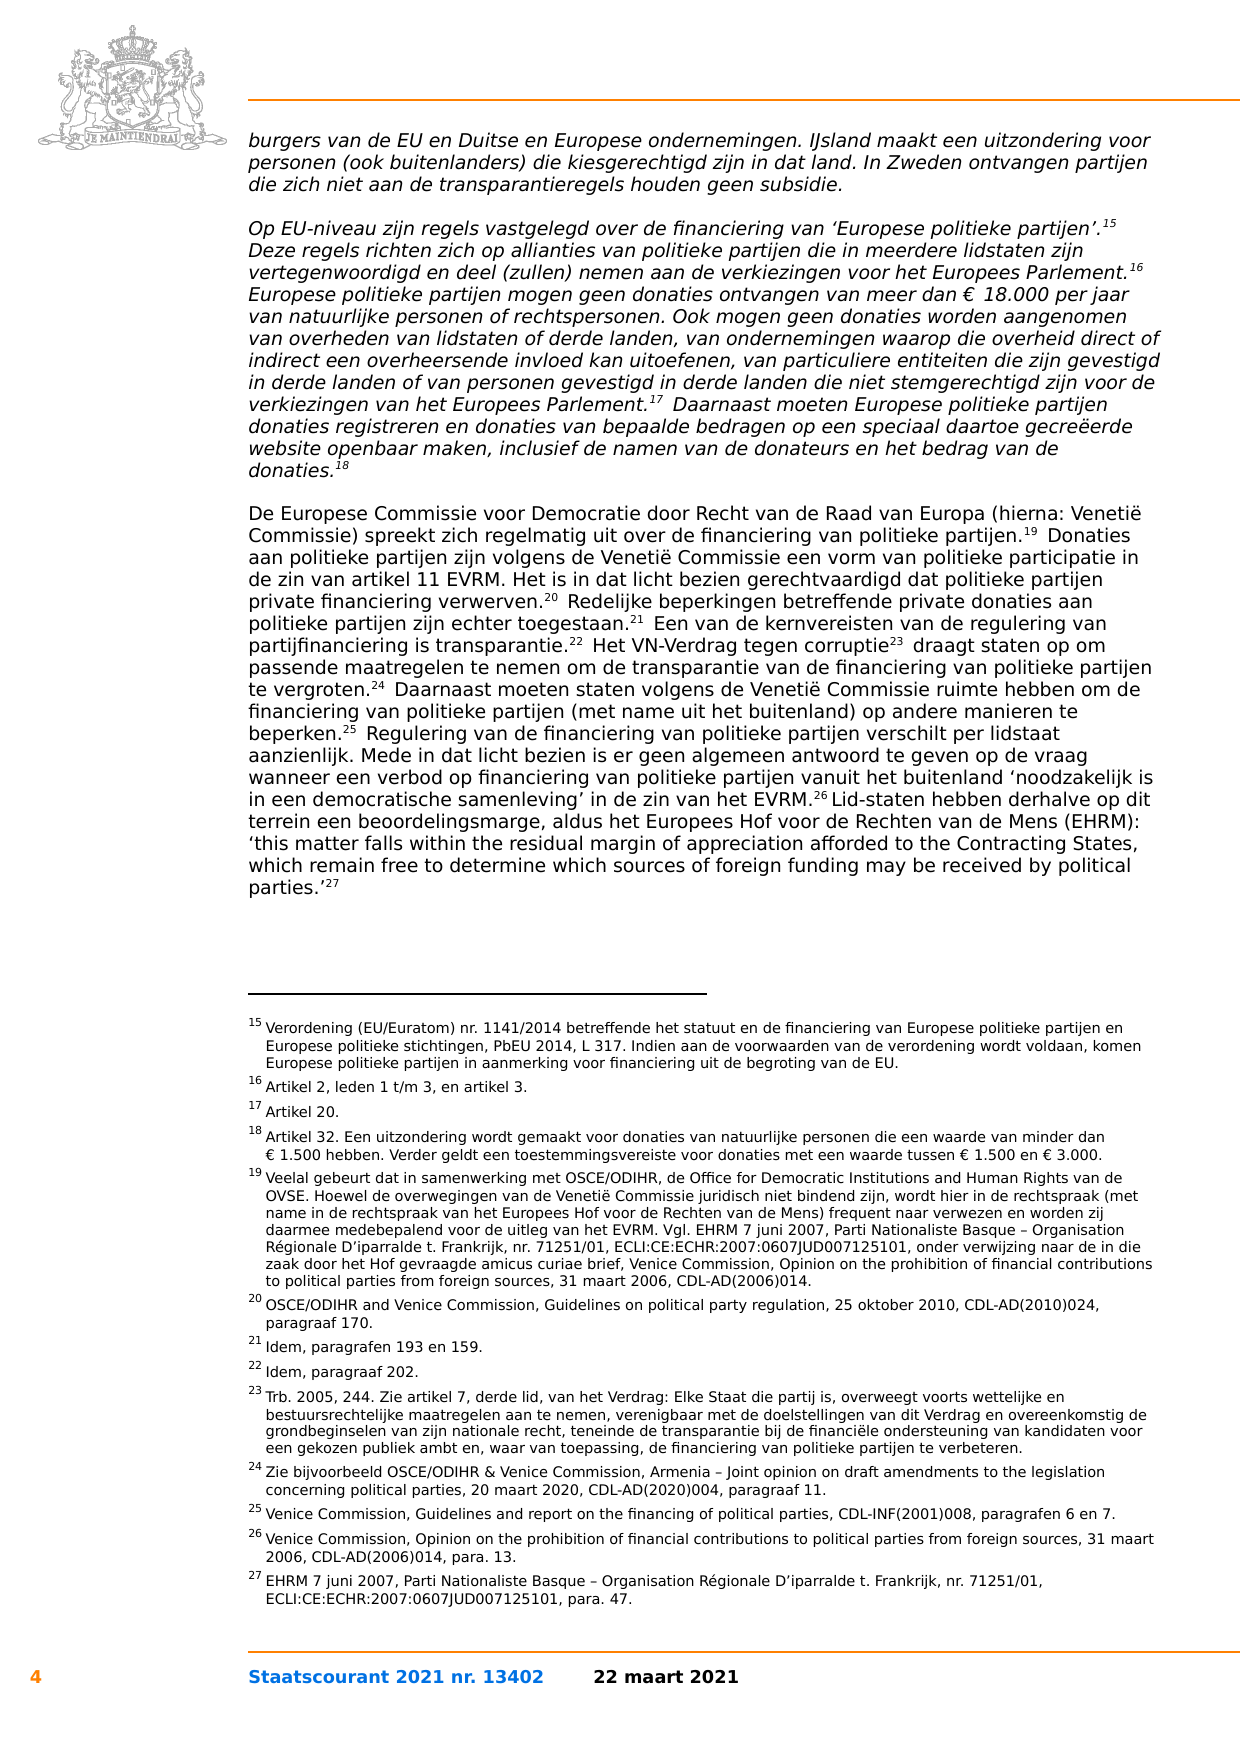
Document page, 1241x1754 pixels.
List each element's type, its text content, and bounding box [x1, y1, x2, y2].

text Veelal gebeurt dat in samenwerking met OSCE/ODIHR, de Office for Democratic Institutions and Human Rights van de OVSE. Hoewel de overwegingen van de Venetië Commissie juridisch niet bindend zijn, wordt hier in de rechtspraak (met name in de rechtspraak van het Europees Hof voor de Rechten van de Mens) frequent naar verwezen en worden zij daarmee medebepalend voor de uitleg van het EVRM. Vgl. EHRM 7 juni 2007, Parti Nationaliste Basque – Organisation Régionale D’iparralde t. Frankrijk, nr. 71251/01, ECLI:CE:ECHR:2007:0607JUD007125101, onder verwijzing naar de in die zaak door het Hof gevraagde amicus curiae brief, Venice Commission, Opinion on the prohibition of financial contributions to political parties from foreign sources, 31 maart 2006, CDL-AD(2006)014. [248, 1166, 1163, 1290]
text Verordening (EU/Euratom) nr. 1141/2014 betreffende het statuut en de financiering van Europese politieke partijen en Europese politieke stichtingen, PbEU 2014, L 317. Indien aan de voorwaarden van de verordening wordt voldaan, komen Europese politieke partijen in aanmerking voor financiering uit de begroting van de EU. [248, 1016, 1163, 1072]
text Trb. 2005, 244. Zie artikel 7, derde lid, van het Verdrag: Elke Staat die partij is, overweegt voorts wettelijke en bestuursrechtelijke maatregelen aan te nemen, verenigbaar met de doelstellingen van dit Verdrag en overeenkomstig de grondbeginselen van zijn nationale recht, teneinde de transparantie bij de financiële ondersteuning van kandidaten voor een gekozen publiek ambt en, waar van toepassing, de financiering van politieke partijen te verbeteren. [248, 1384, 1163, 1457]
picture [38, 25, 227, 150]
text Idem, paragraaf 202. [248, 1359, 1163, 1382]
text Artikel 20. [248, 1099, 1163, 1122]
text Idem, paragrafen 193 en 159. [248, 1334, 1163, 1357]
text Artikel 32. Een uitzondering wordt gemaakt voor donaties van natuurlijke personen die een waarde van minder dan € 1.500 hebben. Verder geldt een toestemmingsvereiste voor donaties met een waarde tussen € 1.500 en € 3.000. [248, 1124, 1163, 1163]
text OSCE/ODIHR and Venice Commission, Guidelines on political party regulation, 25 oktober 2010, CDL-AD(2010)024, paragraaf 170. [248, 1293, 1163, 1332]
text EHRM 7 juni 2007, Parti Nationaliste Basque – Organisation Régionale D’iparralde t. Frankrijk, nr. 71251/01, ECLI:CE:ECHR:2007:0607JUD007125101, para. 47. [248, 1569, 1163, 1608]
text Op EU-niveau zijn regels vastgelegd over de financiering van ‘Europese politieke partijen’. Deze regels richten zich op allianties van politieke partijen die in meerdere lidstaten zijn vertegenwoordigd en deel (zullen) nemen aan de verkiezingen voor het Europees Parlement. Europese politieke partijen mogen geen donaties ontvangen van meer dan € 18.000 per jaar van natuurlijke personen of rechtspersonen. Ook mogen geen donaties worden aangenomen van overheden van lidstaten of derde landen, van ondernemingen waarop die overheid direct of indirect een overheersende invloed kan uitoefenen, van particuliere entiteiten die zijn gevestigd in derde landen of van personen gevestigd in derde landen die niet stemgerechtigd zijn voor de verkiezingen van het Europees Parlement. Daarnaast moeten Europese politieke partijen donaties registreren en donaties van bepaalde bedragen op een speciaal daartoe gecreëerde website openbaar maken, inclusief de namen van de donateurs en het bedrag van de donaties. [248, 218, 1163, 481]
text Zie bijvoorbeeld OSCE/ODIHR & Venice Commission, Armenia – Joint opinion on draft amendments to the legislation concerning political parties, 20 maart 2020, CDL-AD(2020)004, paragraaf 11. [248, 1460, 1163, 1499]
text Venice Commission, Opinion on the prohibition of financial contributions to political parties from foreign sources, 31 maart 2006, CDL-AD(2006)014, para. 13. [248, 1527, 1163, 1566]
text Venice Commission, Guidelines and report on the financing of political parties, CDL-INF(2001)008, paragrafen 6 en 7. [248, 1502, 1163, 1524]
text burgers van de EU en Duitse en Europese ondernemingen. IJsland maakt een uitzondering voor personen (ook buitenlanders) die kiesgerechtigd zijn in dat land. In Zweden ontvangen partijen die zich niet aan de transparantieregels houden geen subsidie. [248, 130, 1163, 196]
text De Europese Commissie voor Democratie door Recht van de Raad van Europa (hierna: Venetië Commissie) spreekt zich regelmatig uit over de financiering van politieke partijen. Donaties aan politieke partijen zijn volgens de Venetië Commissie een vorm van politieke participatie in de zin van artikel 11 EVRM. Het is in dat licht bezien gerechtvaardigd dat politieke partijen private financiering verwerven. Redelijke beperkingen betreffende private donaties aan politieke partijen zijn echter toegestaan. Een van de kernvereisten van de regulering van partijfinanciering is transparantie. Het VN-Verdrag tegen corruptie draagt staten op om passende maatregelen te nemen om de transparantie van de financiering van politieke partijen te vergroten. Daarnaast moeten staten volgens de Venetië Commissie ruimte hebben om de financiering van politieke partijen (met name uit het buitenland) op andere manieren te beperken. Regulering van de financiering van politieke partijen verschilt per lidstaat aanzienlijk. Mede in dat licht bezien is er geen algemeen antwoord te geven op de vraag wanneer een verbod op financiering van politieke partijen vanuit het buitenland ‘noodzakelijk is in een democratische samenleving’ in de zin van het EVRM.Lid-staten hebben derhalve op dit terrein een beoordelingsmarge, aldus het Europees Hof voor de Rechten van de Mens (EHRM): ‘this matter falls within the residual margin of appreciation afforded to the Contracting States, which remain free to determine which sources of foreign funding may be received by political parties.’ [248, 503, 1163, 899]
text Artikel 2, leden 1 t/m 3, en artikel 3. [248, 1074, 1163, 1097]
